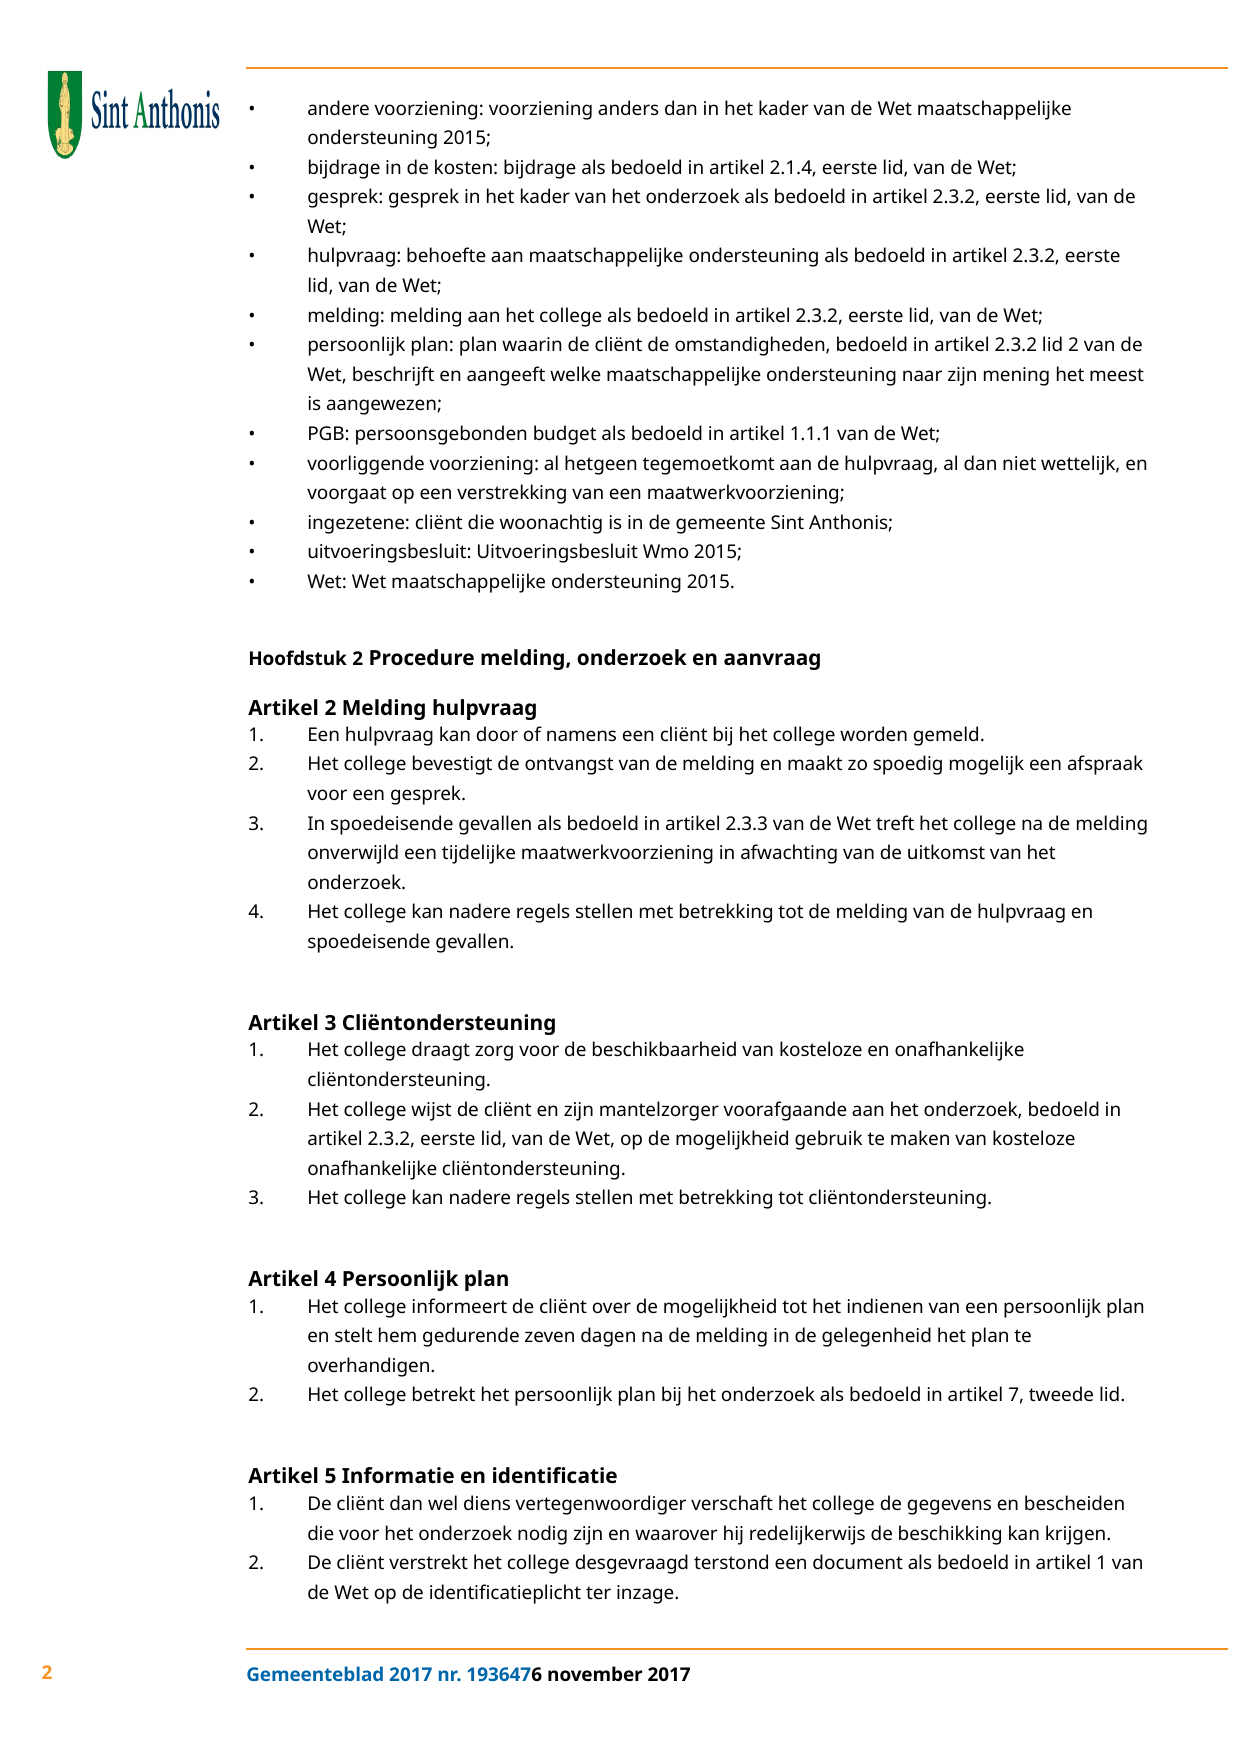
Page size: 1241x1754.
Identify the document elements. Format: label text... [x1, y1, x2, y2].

list melding: melding aan het college als bedoeld in artikel 2.3.2, eerste lid, van de Wet; [248, 302, 1152, 328]
list Het college kan nadere regels stellen met betrekking tot de melding van de hulpvraag en spoedeisende gevallen. [248, 898, 1152, 954]
list uitvoeringsbesluit: Uitvoeringsbesluit Wmo 2015; [248, 538, 1152, 564]
list Het college bevestigt de ontvangst van de melding en maakt zo spoedig mogelijk een afspraak voor een gesprek. [248, 751, 1152, 806]
text Artikel 2 Melding hulpvraag [248, 693, 1152, 721]
list gesprek: gesprek in het kader van het onderzoek als bedoeld in artikel 2.3.2, eerste lid, van de Wet; [248, 183, 1152, 239]
text Hoofdstuk 2 Procedure melding, onderzoek en aanvraag [248, 643, 1152, 672]
list hulpvraag: behoefte aan maatschappelijke ondersteuning als bedoeld in artikel 2.3.2, eerste lid, van de Wet; [248, 243, 1152, 298]
picture [41, 47, 231, 172]
list Het college wijst de cliënt en zijn mantelzorger voorafgaande aan het onderzoek, bedoeld in artikel 2.3.2, eerste lid, van de Wet, op de mogelijkheid gebruik te maken van kosteloze onafhankelijke cliëntondersteuning. [248, 1096, 1152, 1181]
list De cliënt dan wel diens vertegenwoordiger verschaft het college de gegevens en bescheiden die voor het onderzoek nodig zijn en waarover hij redelijkerwijs de beschikking kan krijgen. [248, 1490, 1152, 1545]
list Het college informeert de cliënt over de mogelijkheid tot het indienen van een persoonlijk plan en stelt hem gedurende zeven dagen na de melding in de gelegenheid het plan te overhandigen. [248, 1293, 1152, 1378]
text Artikel 3 Cliëntondersteuning [248, 1008, 1152, 1037]
list ingezetene: cliënt die woonachtig is in de gemeente Sint Anthonis; [248, 509, 1152, 535]
text Artikel 5 Informatie en identificatie [248, 1462, 1152, 1490]
list bijdrage in de kosten: bijdrage als bedoeld in artikel 2.1.4, eerste lid, van de Wet; [248, 154, 1152, 180]
text Artikel 4 Persoonlijk plan [248, 1264, 1152, 1293]
list andere voorziening: voorziening anders dan in het kader van de Wet maatschappelijke ondersteuning 2015; [248, 95, 1152, 150]
list In spoedeisende gevallen als bedoeld in artikel 2.3.3 van de Wet treft het college na de melding onverwijld een tijdelijke maatwerkvoorziening in afwachting van de uitkomst van het onderzoek. [248, 810, 1152, 895]
list voorliggende voorziening: al hetgeen tegemoetkomt aan de hulpvraag, al dan niet wettelijk, en voorgaat op een verstrekking van een maatwerkvoorziening; [248, 450, 1152, 505]
list De cliënt verstrekt het college desgevraagd terstond een document als bedoeld in artikel 1 van de Wet op de identificatieplicht ter inzage. [248, 1549, 1152, 1604]
list persoonlijk plan: plan waarin de cliënt de omstandigheden, bedoeld in artikel 2.3.2 lid 2 van de Wet, beschrijft en aangeeft welke maatschappelijke ondersteuning naar zijn mening het meest is aangewezen; [248, 331, 1152, 416]
list Het college betrekt het persoonlijk plan bij het onderzoek als bedoeld in artikel 7, tweede lid. [248, 1382, 1152, 1407]
list PGB: persoonsgebonden budget als bedoeld in artikel 1.1.1 van de Wet; [248, 420, 1152, 446]
list Het college kan nadere regels stellen met betrekking tot cliëntondersteuning. [248, 1184, 1152, 1210]
list Een hulpvraag kan door of namens een cliënt bij het college worden gemeld. [248, 721, 1152, 747]
list Het college draagt zorg voor de beschikbaarheid van kosteloze en onafhankelijke cliëntondersteuning. [248, 1037, 1152, 1092]
list Wet: Wet maatschappelijke ondersteuning 2015. [248, 568, 1152, 594]
